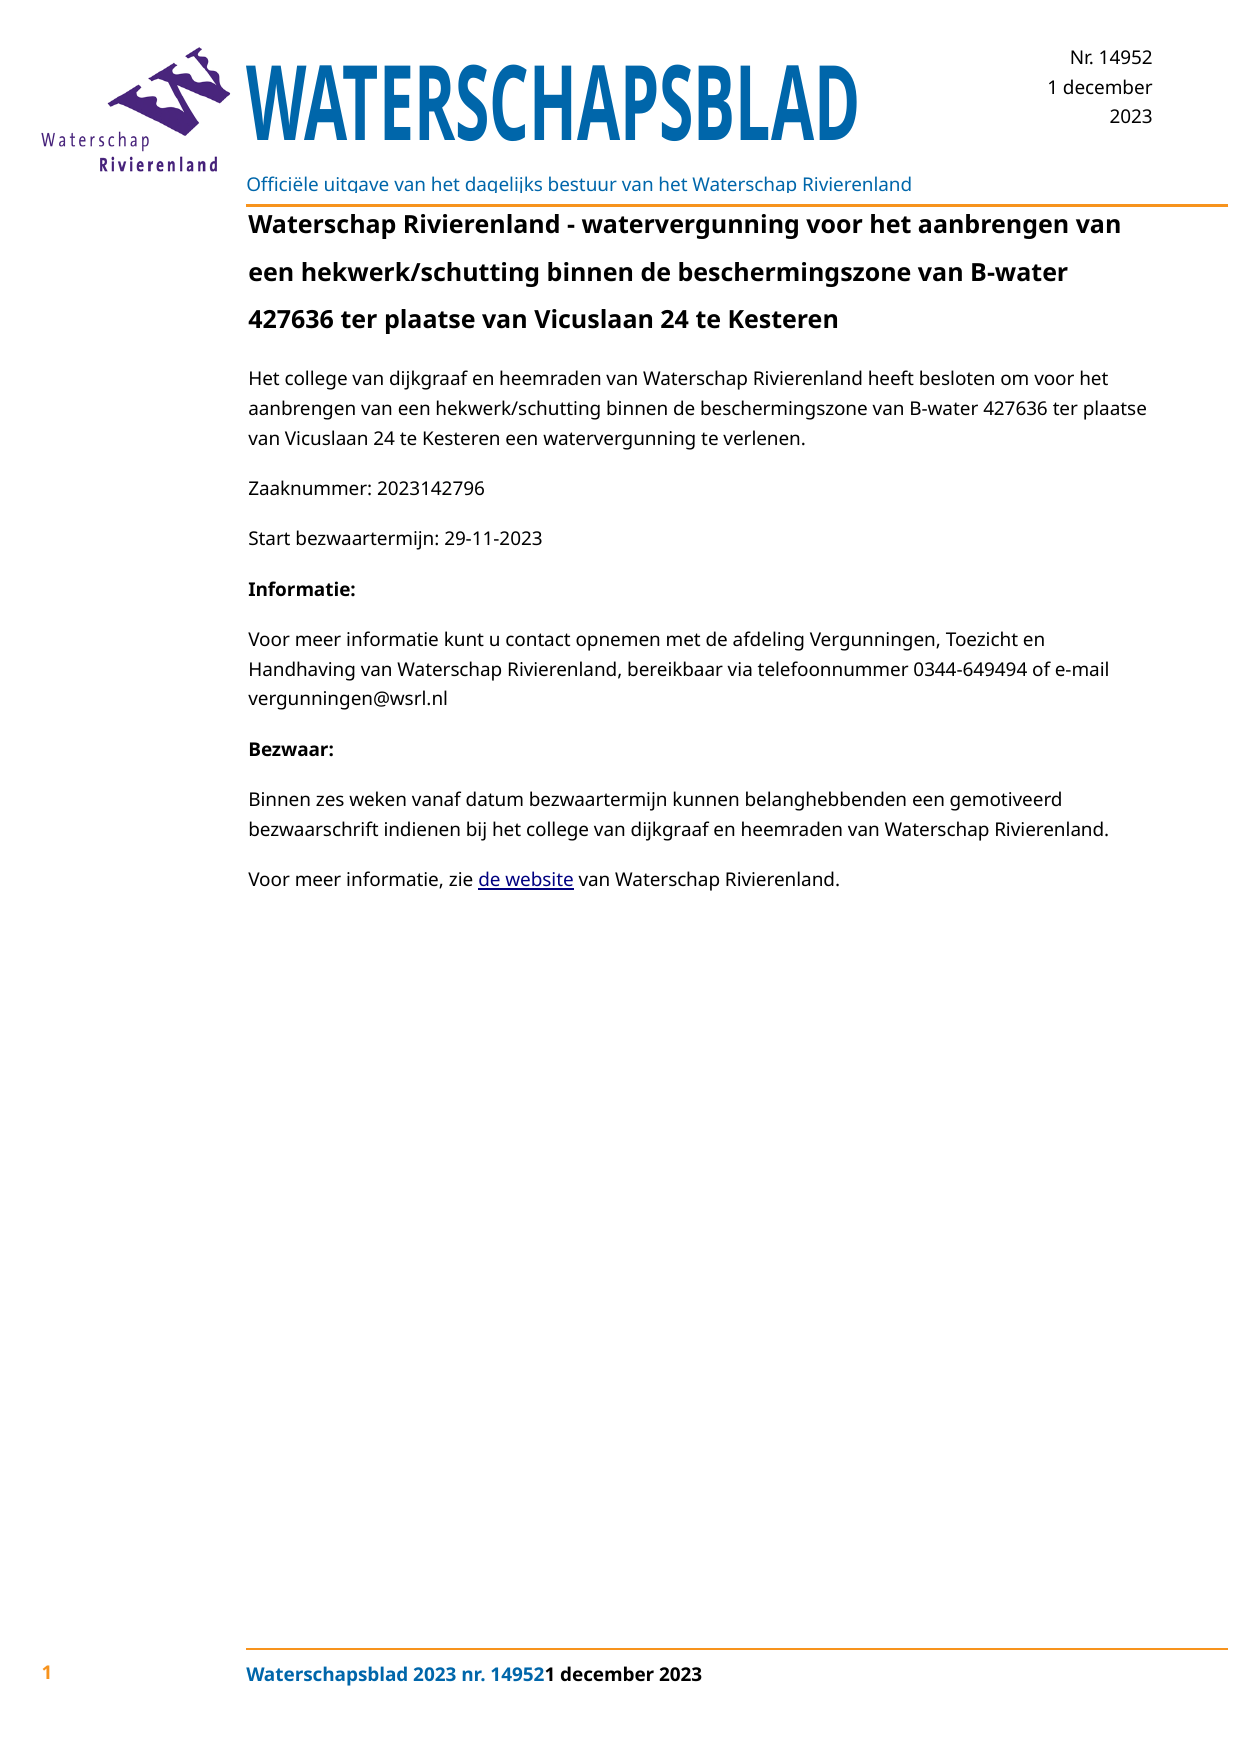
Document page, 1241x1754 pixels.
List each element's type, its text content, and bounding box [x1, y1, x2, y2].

text Informatie: [248, 576, 1152, 602]
text Voor meer informatie, zie de website van Waterschap Rivierenland. [248, 866, 1152, 892]
text Voor meer informatie kunt u contact opnemen met de afdeling Vergunningen, Toezicht en Handhaving van Waterschap Rivierenland, bereikbaar via telefoonnummer 0344-649494 of e-mail vergunningen@wsrl.nl [248, 626, 1152, 711]
text Start bezwaartermijn: 29-11-2023 [248, 526, 1152, 551]
picture [41, 47, 231, 172]
text Het college van dijkgraaf en heemraden van Waterschap Rivierenland heeft besloten om voor het aanbrengen van een hekwerk/schutting binnen de beschermingszone van B-water 427636 ter plaatse van Vicuslaan 24 te Kesteren een watervergunning te verlenen. [248, 366, 1152, 450]
text Binnen zes weken vanaf datum bezwaartermijn kunnen belanghebbenden een gemotiveerd bezwaarschrift indienen bij het college van dijkgraaf en heemraden van Waterschap Rivierenland. [248, 786, 1152, 842]
text Zaaknummer: 2023142796 [248, 475, 1152, 501]
text Bezwaar: [248, 736, 1152, 762]
text Waterschap Rivierenland - watervergunning voor het aanbrengen van een hekwerk/schutting binnen de beschermingszone van B-water 427636 ter plaatse van Vicuslaan 24 te Kesteren [248, 207, 1152, 336]
